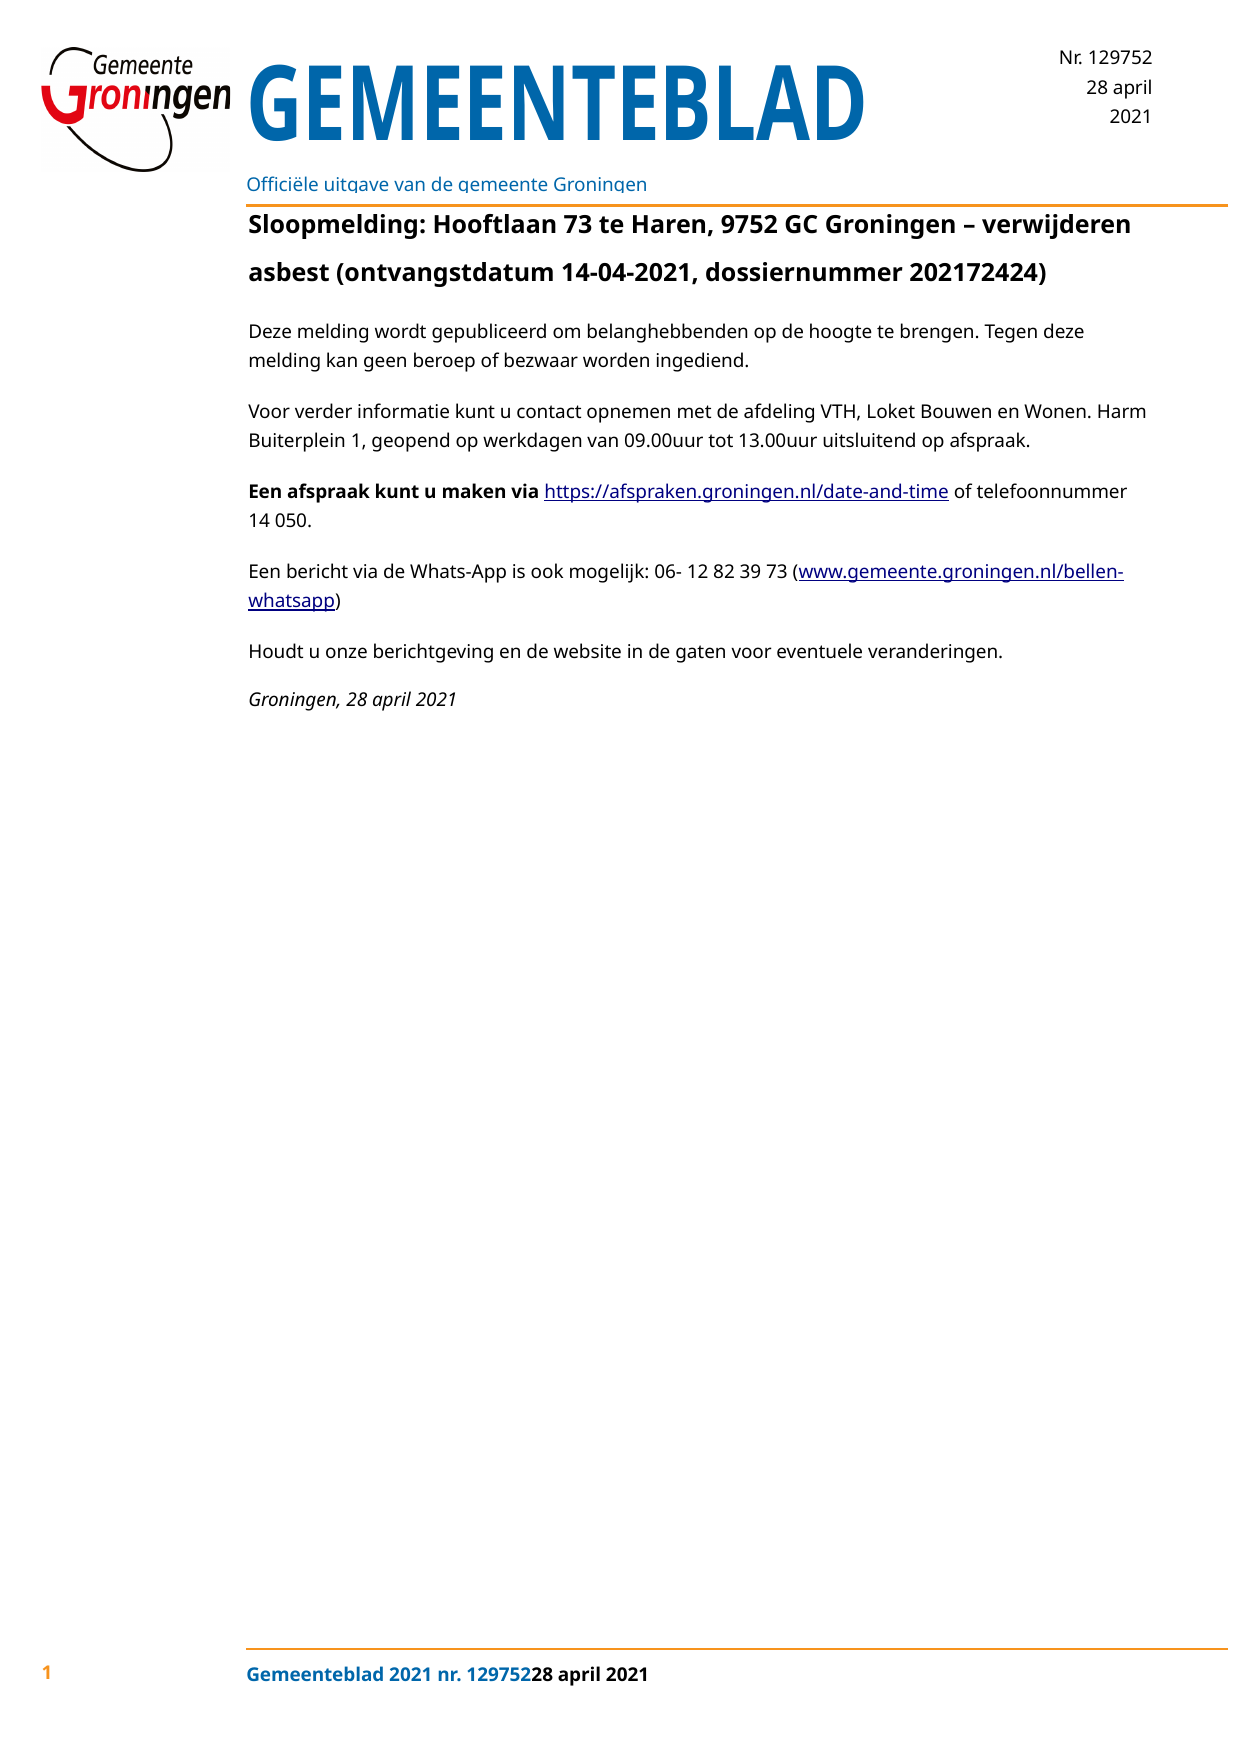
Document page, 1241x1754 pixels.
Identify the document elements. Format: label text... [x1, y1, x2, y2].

text Houdt u onze berichtgeving en de website in de gaten voor eventuele veranderingen. [248, 638, 1152, 664]
text Een bericht via de Whats-App is ook mogelijk: 06- 12 82 39 73 (www.gemeente.groningen.nl/bellen-whatsapp) [248, 558, 1152, 613]
picture [41, 47, 231, 172]
text Sloopmelding: Hooftlaan 73 te Haren, 9752 GC Groningen – verwijderen asbest (ontvangstdatum 14-04-2021, dossiernummer 202172424) [248, 207, 1152, 288]
text Deze melding wordt gepubliceerd om belanghebbenden op de hoogte te brengen. Tegen deze melding kan geen beroep of bezwaar worden ingediend. [248, 318, 1152, 373]
text Groningen, 28 april 2021 [248, 686, 1152, 711]
text Een afspraak kunt u maken via https://afspraken.groningen.nl/date-and-time of telefoonnummer 14 050. [248, 478, 1152, 533]
text Voor verder informatie kunt u contact opnemen met de afdeling VTH, Loket Bouwen en Wonen. Harm Buiterplein 1, geopend op werkdagen van 09.00uur tot 13.00uur uitsluitend op afspraak. [248, 398, 1152, 453]
